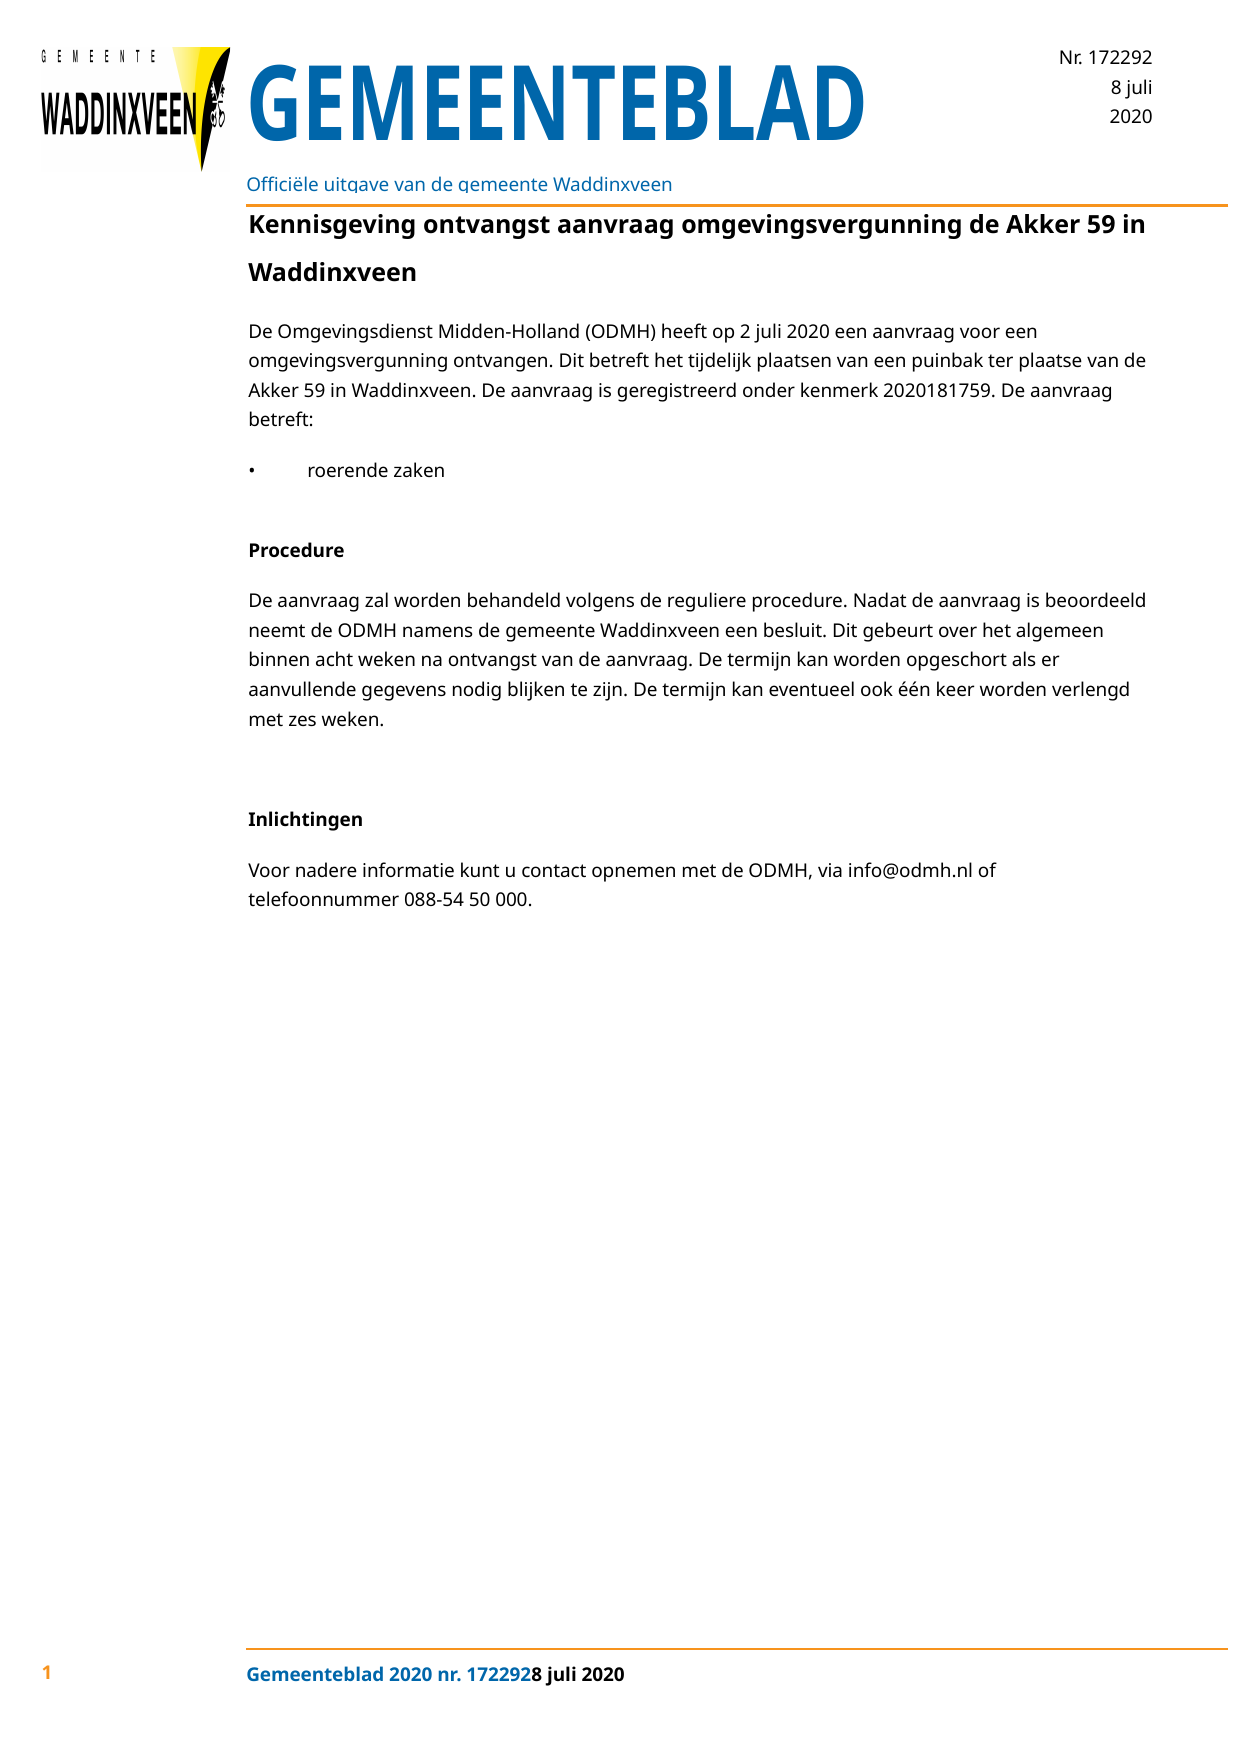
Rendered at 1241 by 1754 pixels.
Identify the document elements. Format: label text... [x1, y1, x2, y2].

list roerende zaken [248, 457, 1152, 483]
text Kennisgeving ontvangst aanvraag omgevingsvergunning de Akker 59 in Waddinxveen [248, 207, 1152, 288]
picture [41, 47, 231, 172]
text Voor nadere informatie kunt u contact opnemen met de ODMH, via info@odmh.nl of telefoonnummer 088-54 50 000. [248, 857, 1152, 912]
text Inlichtingen [248, 807, 1152, 832]
text De aanvraag zal worden behandeld volgens de reguliere procedure. Nadat de aanvraag is beoordeeld neemt de ODMH namens de gemeente Waddinxveen een besluit. Dit gebeurt over het algemeen binnen acht weken na ontvangst van de aanvraag. De termijn kan worden opgeschort als er aanvullende gegevens nodig blijken te zijn. De termijn kan eventueel ook één keer worden verlengd met zes weken. [248, 587, 1152, 732]
text De Omgevingsdienst Midden-Holland (ODMH) heeft op 2 juli 2020 een aanvraag voor een omgevingsvergunning ontvangen. Dit betreft het tijdelijk plaatsen van een puinbak ter plaatse van de Akker 59 in Waddinxveen. De aanvraag is geregistreerd onder kenmerk 2020181759. De aanvraag betreft: [248, 318, 1152, 432]
text Procedure [248, 537, 1152, 563]
